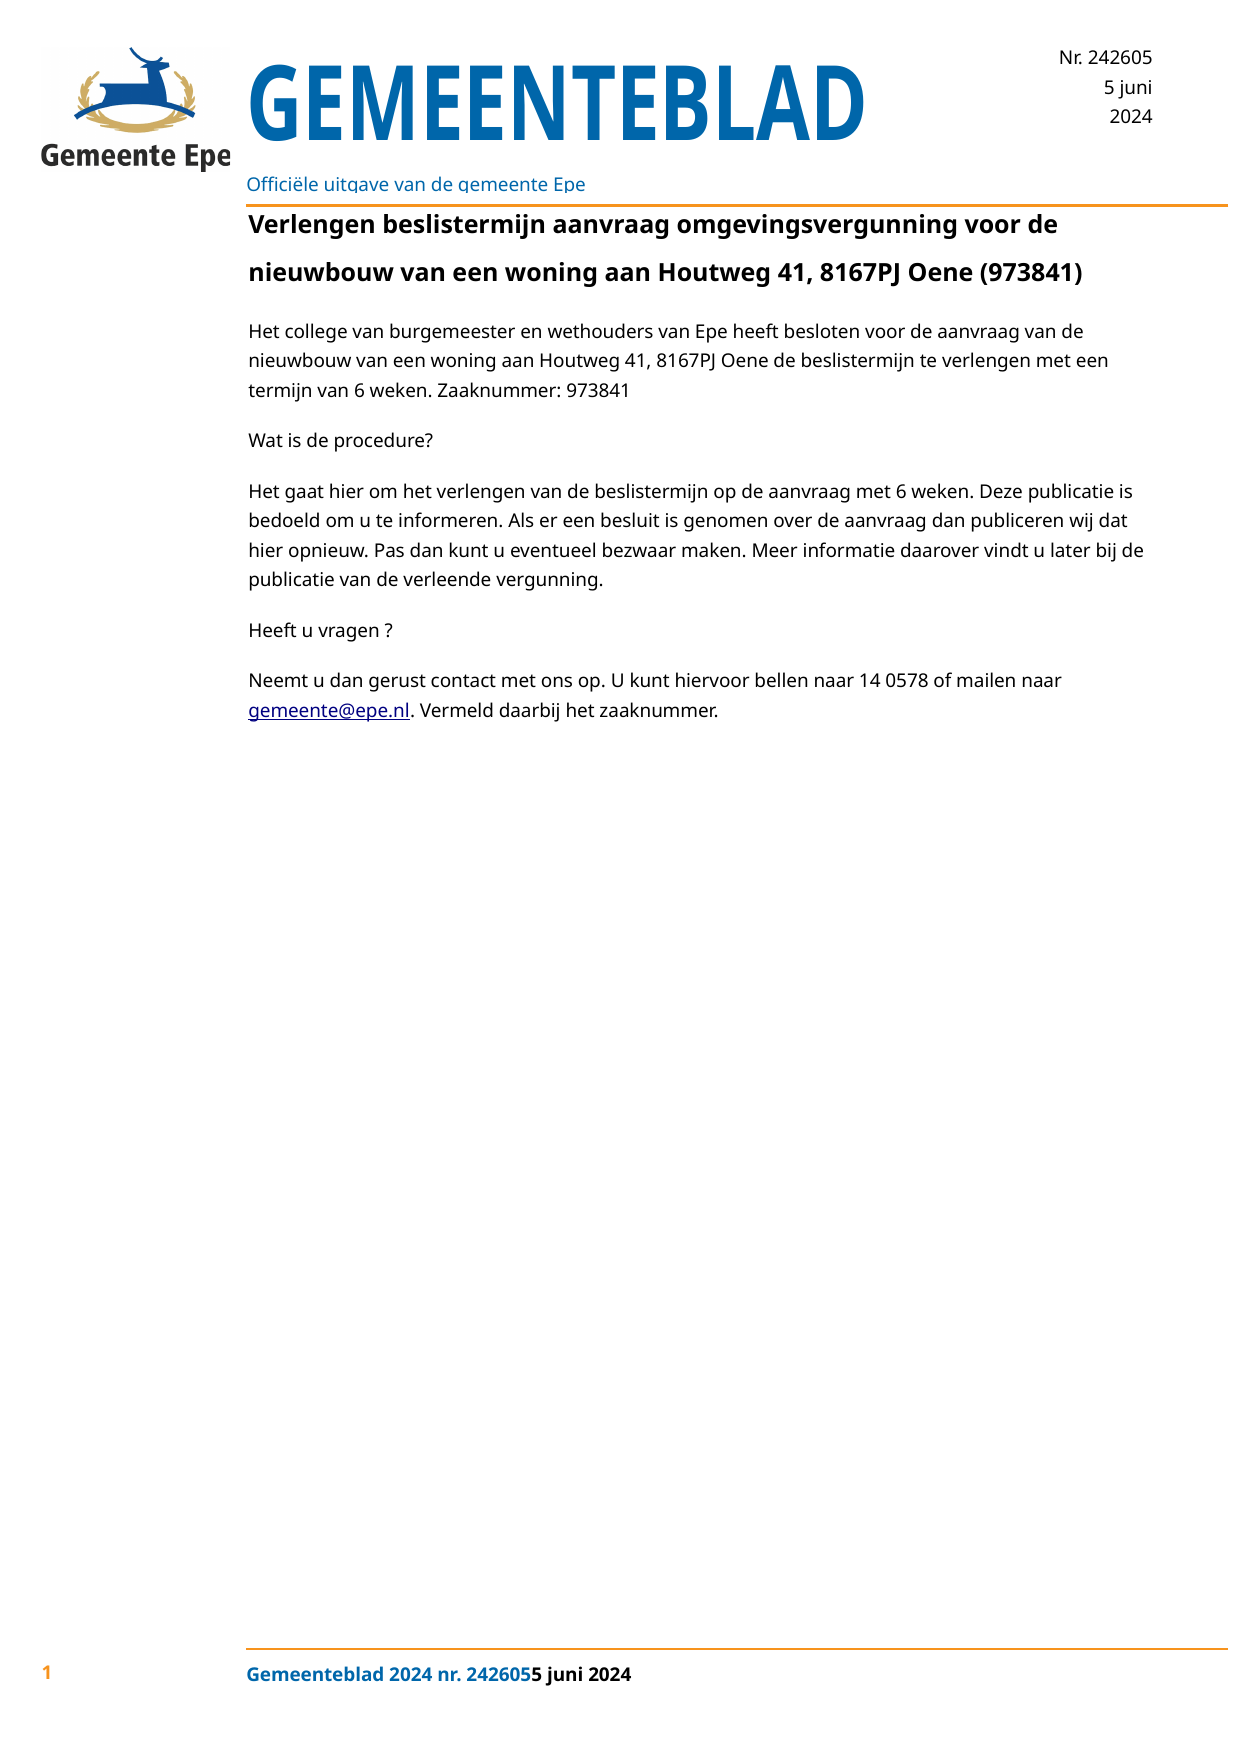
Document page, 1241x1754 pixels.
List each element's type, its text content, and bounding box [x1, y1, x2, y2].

picture [41, 47, 231, 172]
text Neemt u dan gerust contact met ons op. U kunt hiervoor bellen naar 14 0578 of mailen naar gemeente@epe.nl. Vermeld daarbij het zaaknummer. [248, 667, 1152, 723]
text Heeft u vragen ? [248, 617, 1152, 643]
text Wat is de procedure? [248, 427, 1152, 453]
text Het college van burgemeester en wethouders van Epe heeft besloten voor de aanvraag van de nieuwbouw van een woning aan Houtweg 41, 8167PJ Oene de beslistermijn te verlengen met een termijn van 6 weken. Zaaknummer: 973841 [248, 318, 1152, 403]
text Het gaat hier om het verlengen van de beslistermijn op de aanvraag met 6 weken. Deze publicatie is bedoeld om u te informeren. Als er een besluit is genomen over de aanvraag dan publiceren wij dat hier opnieuw. Pas dan kunt u eventueel bezwaar maken. Meer informatie daarover vindt u later bij de publicatie van de verleende vergunning. [248, 478, 1152, 592]
text Verlengen beslistermijn aanvraag omgevingsvergunning voor de nieuwbouw van een woning aan Houtweg 41, 8167PJ Oene (973841) [248, 207, 1152, 288]
